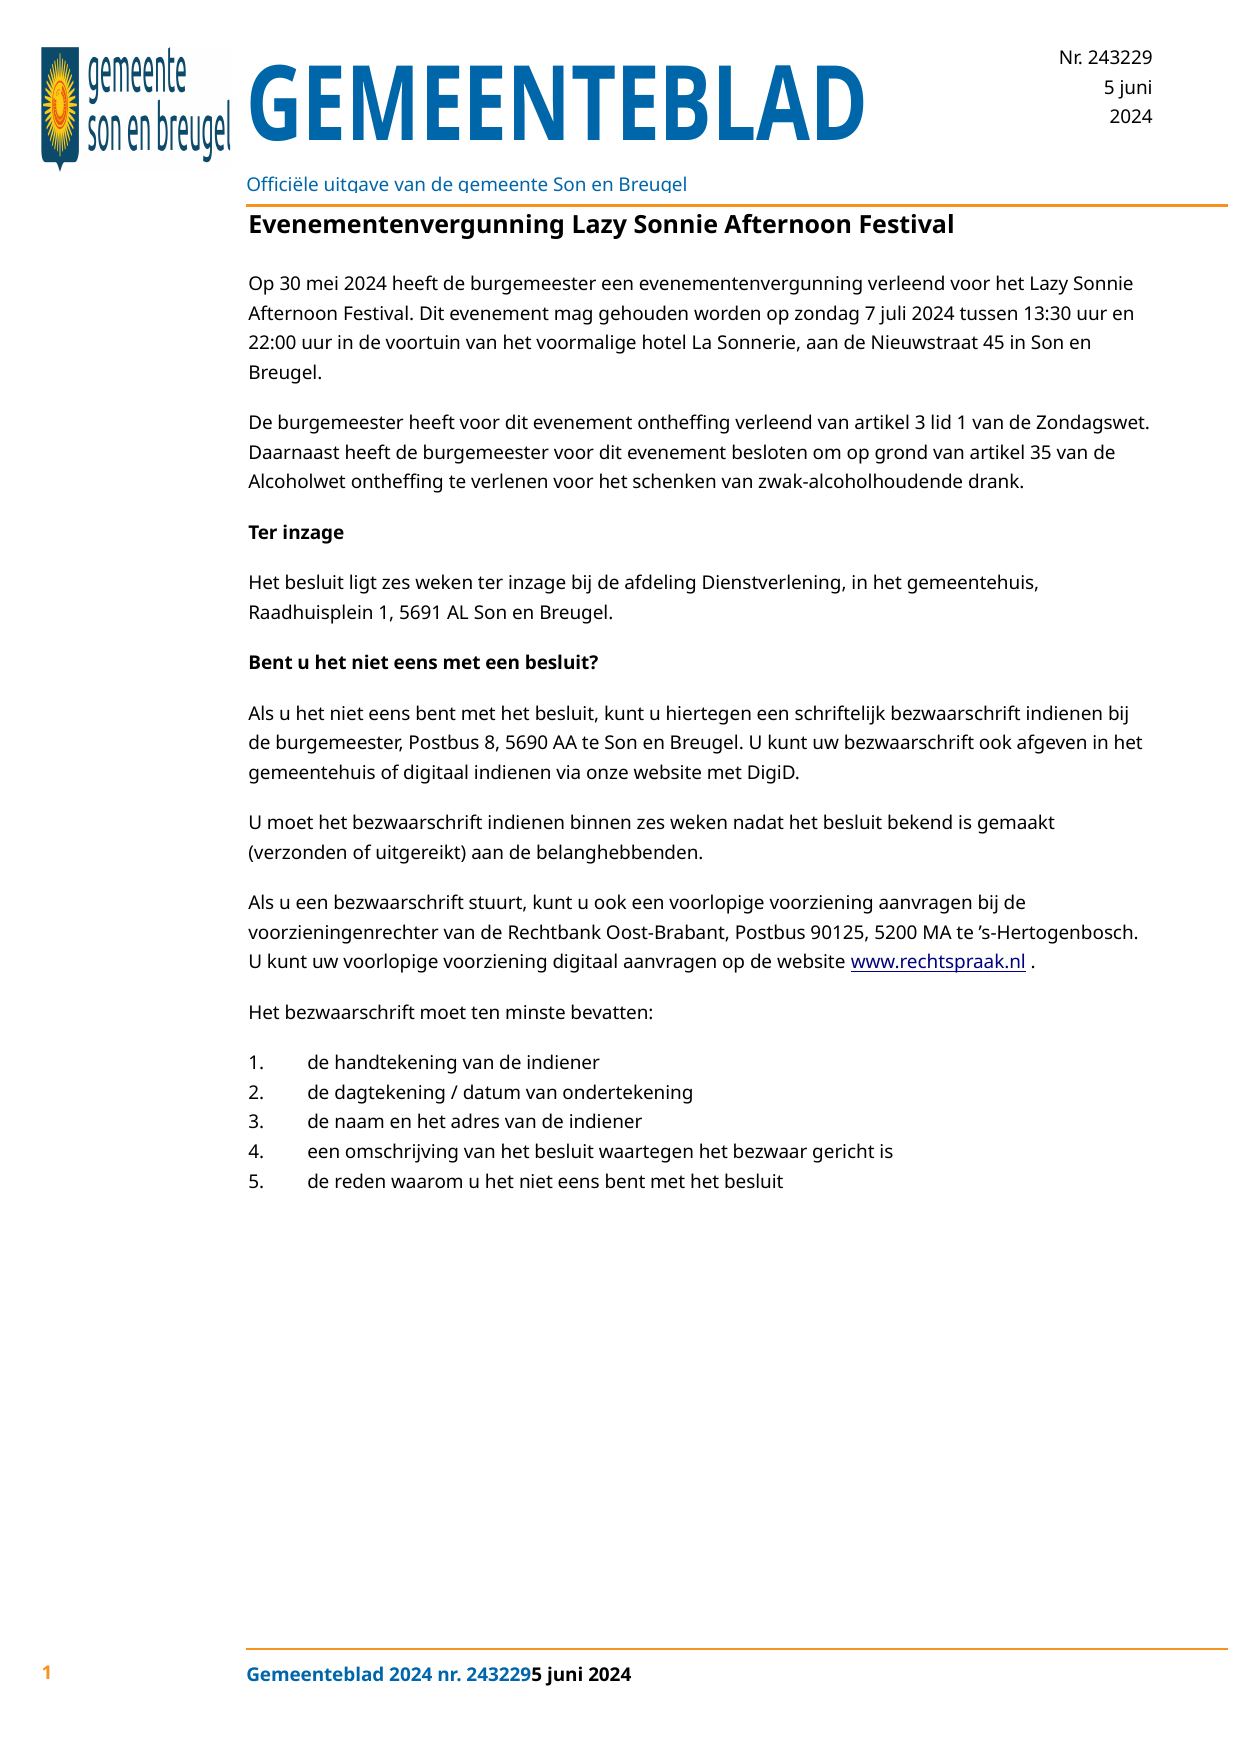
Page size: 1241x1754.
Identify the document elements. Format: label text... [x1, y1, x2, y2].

text Evenementenvergunning Lazy Sonnie Afternoon Festival [248, 207, 1152, 241]
text Als u een bezwaarschrift stuurt, kunt u ook een voorlopige voorziening aanvragen bij de voorzieningenrechter van de Rechtbank Oost-Brabant, Postbus 90125, 5200 MA te ’s-Hertogenbosch. U kunt uw voorlopige voorziening digitaal aanvragen op de website www.rechtspraak.nl . [248, 889, 1152, 974]
text Ter inzage [248, 519, 1152, 545]
text Het besluit ligt zes weken ter inzage bij de afdeling Dienstverlening, in het gemeentehuis, Raadhuisplein 1, 5691 AL Son en Breugel. [248, 569, 1152, 625]
list de handtekening van de indiener [248, 1049, 1152, 1075]
list een omschrijving van het besluit waartegen het bezwaar gericht is [248, 1138, 1152, 1164]
text U moet het bezwaarschrift indienen binnen zes weken nadat het besluit bekend is gemaakt (verzonden of uitgereikt) aan de belanghebbenden. [248, 809, 1152, 865]
text Op 30 mei 2024 heeft de burgemeester een evenementenvergunning verleend voor het Lazy Sonnie Afternoon Festival. Dit evenement mag gehouden worden op zondag 7 juli 2024 tussen 13:30 uur en 22:00 uur in de voortuin van het voormalige hotel La Sonnerie, aan de Nieuwstraat 45 in Son en Breugel. [248, 270, 1152, 385]
text Als u het niet eens bent met het besluit, kunt u hiertegen een schriftelijk bezwaarschrift indienen bij de burgemeester, Postbus 8, 5690 AA te Son en Breugel. U kunt uw bezwaarschrift ook afgeven in het gemeentehuis of digitaal indienen via onze website met DigiD. [248, 700, 1152, 785]
text Het bezwaarschrift moet ten minste bevatten: [248, 999, 1152, 1025]
picture [41, 47, 231, 172]
text Bent u het niet eens met een besluit? [248, 649, 1152, 675]
list de reden waarom u het niet eens bent met het besluit [248, 1168, 1152, 1193]
list de dagtekening / datum van ondertekening [248, 1079, 1152, 1105]
text De burgemeester heeft voor dit evenement ontheffing verleend van artikel 3 lid 1 van de Zondagswet. Daarnaast heeft de burgemeester voor dit evenement besloten om op grond van artikel 35 van de Alcoholwet ontheffing te verlenen voor het schenken van zwak-alcoholhoudende drank. [248, 409, 1152, 494]
list de naam en het adres van de indiener [248, 1109, 1152, 1134]
